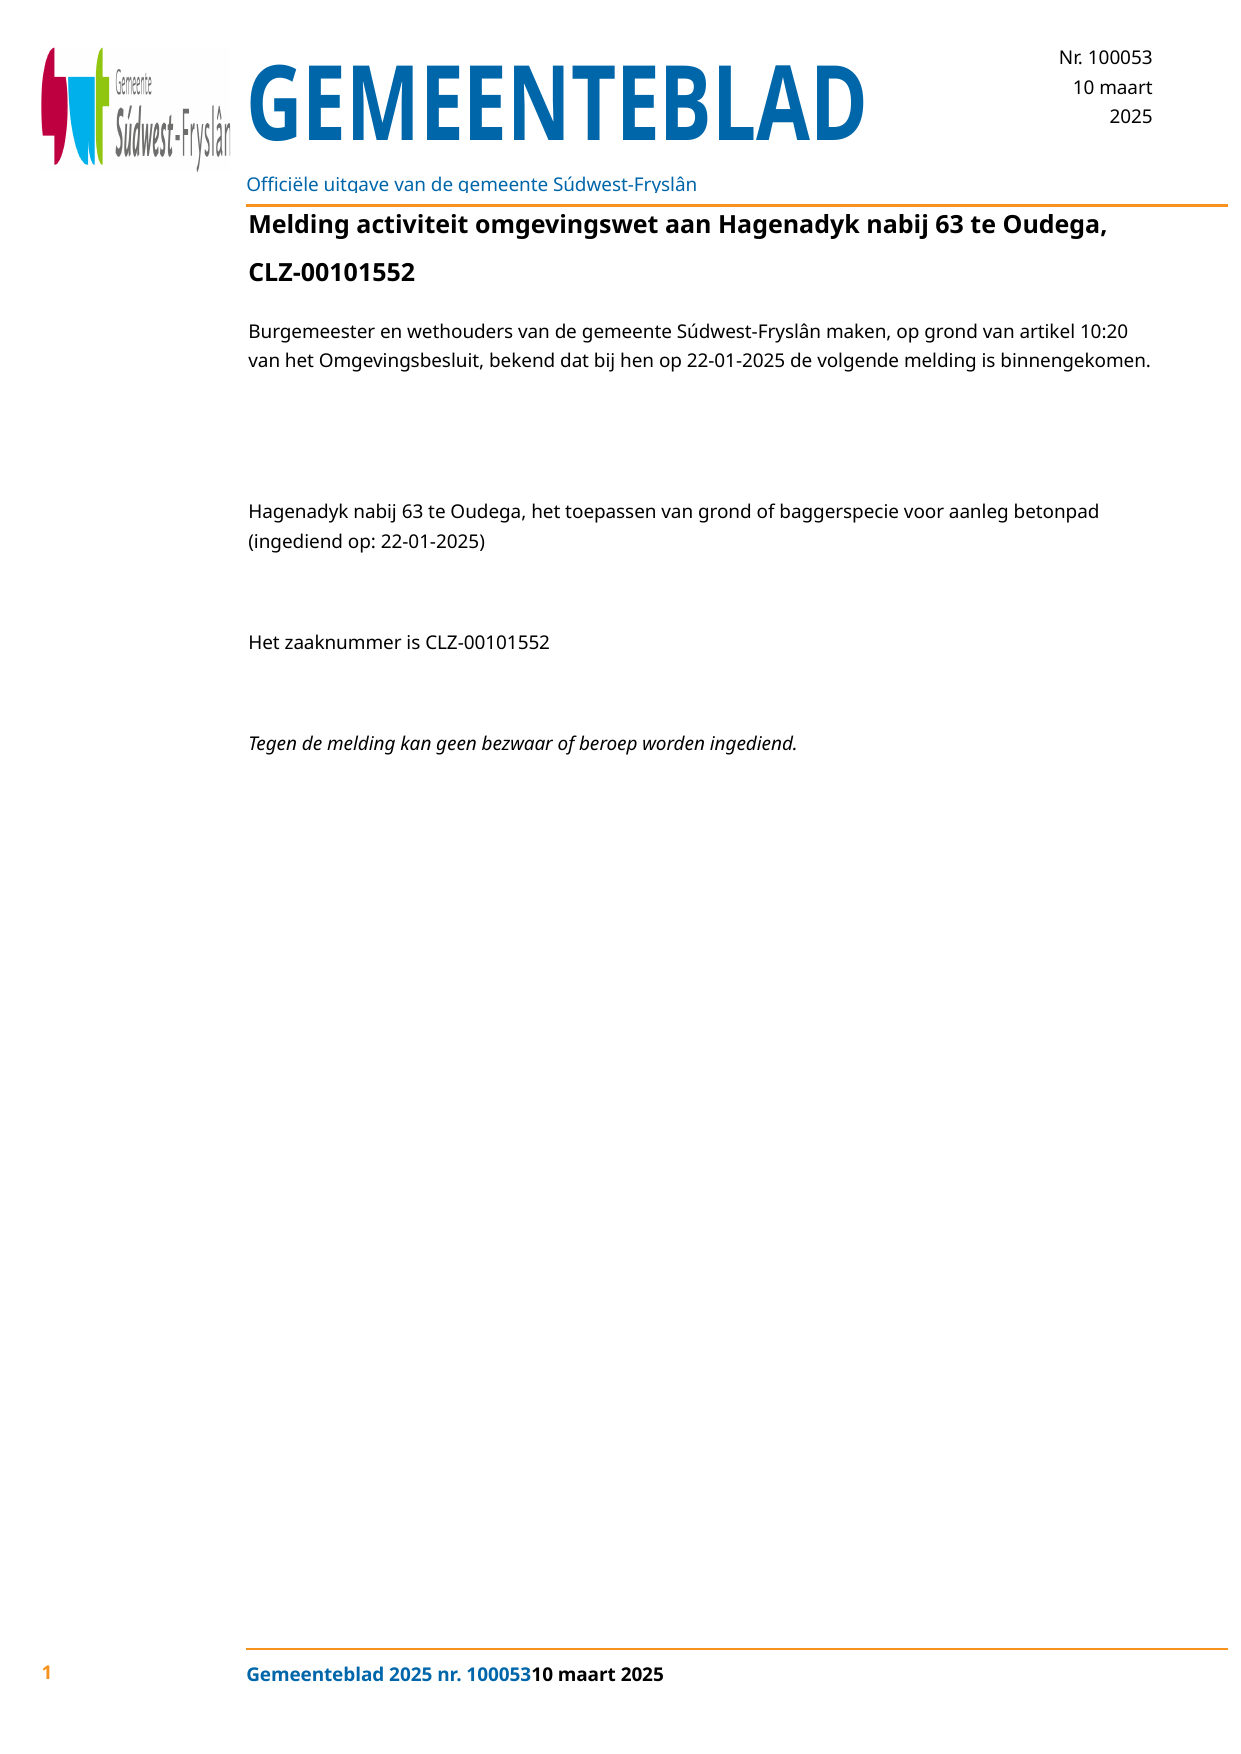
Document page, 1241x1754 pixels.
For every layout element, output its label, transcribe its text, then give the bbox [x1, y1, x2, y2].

text Hagenadyk nabij 63 te Oudega, het toepassen van grond of baggerspecie voor aanleg betonpad (ingediend op: 22-01-2025) [248, 499, 1152, 554]
text Burgemeester en wethouders van de gemeente Súdwest-Fryslân maken, op grond van artikel 10:20 van het Omgevingsbesluit, bekend dat bij hen op 22-01-2025 de volgende melding is binnengekomen. [248, 318, 1152, 373]
text Tegen de melding kan geen bezwaar of beroep worden ingediend. [248, 730, 1152, 756]
picture [41, 47, 231, 172]
text Melding activiteit omgevingswet aan Hagenadyk nabij 63 te Oudega, CLZ-00101552 [248, 207, 1152, 288]
text Het zaaknummer is CLZ-00101552 [248, 629, 1152, 655]
